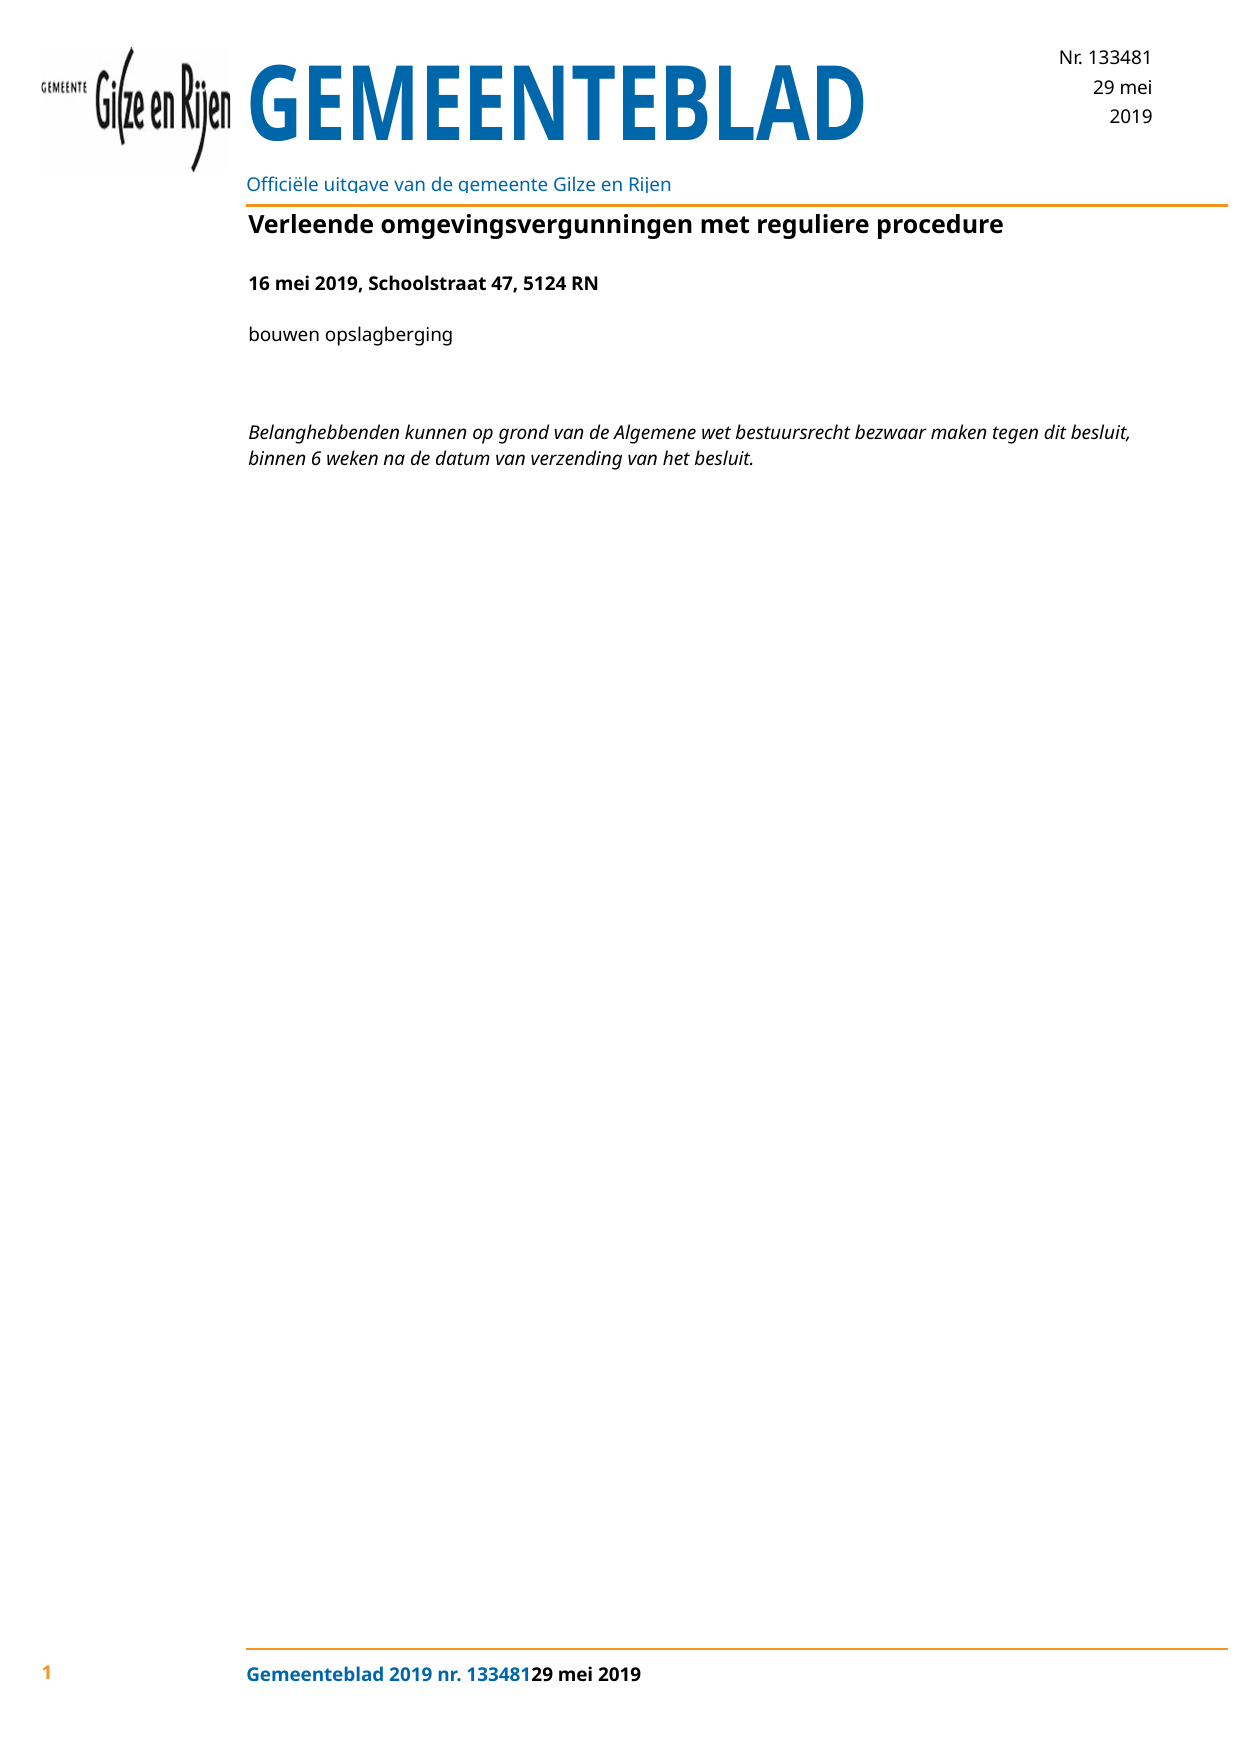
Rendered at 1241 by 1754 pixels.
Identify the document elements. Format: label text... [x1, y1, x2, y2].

text 16 mei 2019, Schoolstraat 47, 5124 RN [248, 270, 1152, 296]
picture [41, 47, 231, 172]
text Verleende omgevingsvergunningen met reguliere procedure [248, 207, 1152, 241]
text Belanghebbenden kunnen op grond van de Algemene wet bestuursrecht bezwaar maken tegen dit besluit, binnen 6 weken na de datum van verzending van het besluit. [248, 419, 1152, 470]
text bouwen opslagberging [248, 321, 1152, 346]
